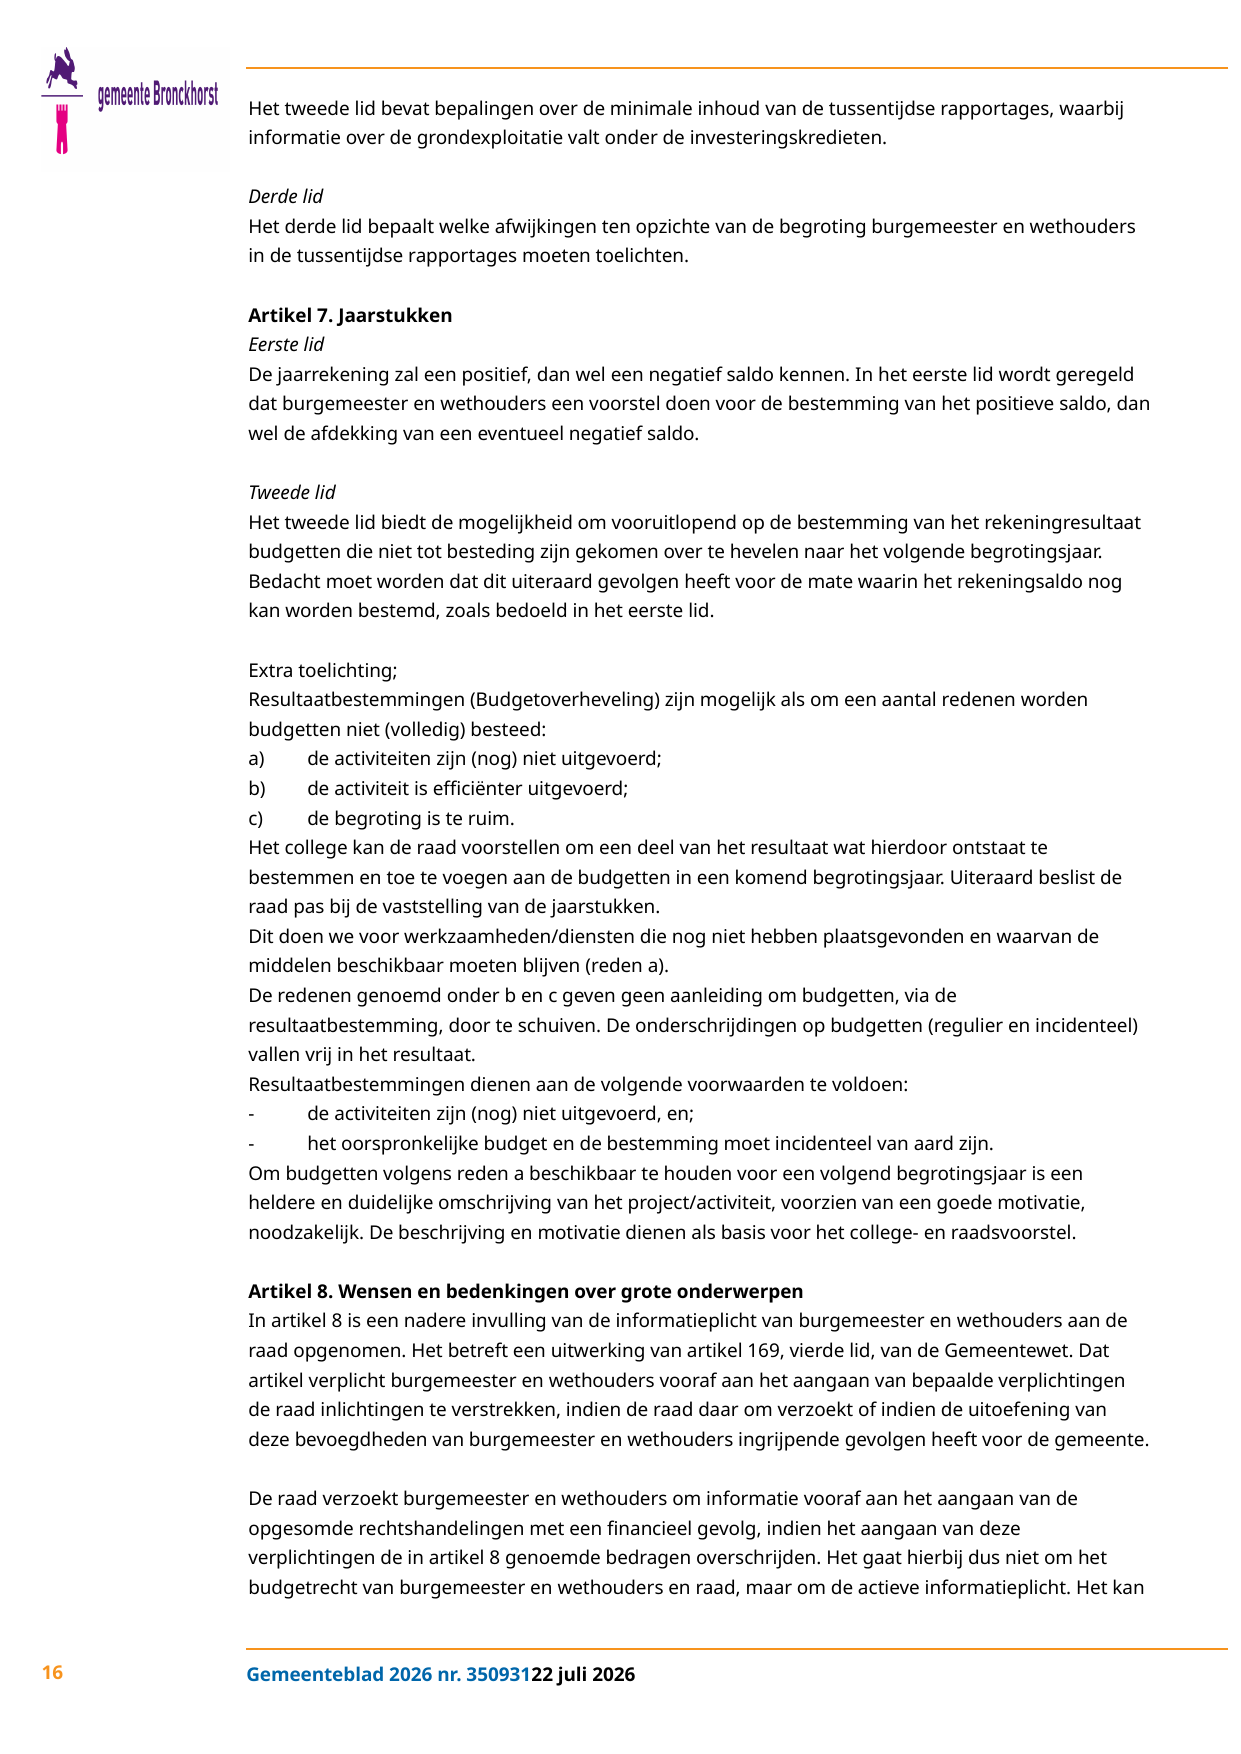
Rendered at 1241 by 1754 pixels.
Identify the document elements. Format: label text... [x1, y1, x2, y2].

text De redenen genoemd onder b en c geven geen aanleiding om budgetten, via de resultaatbestemming, door te schuiven. De onderschrijdingen op budgetten (regulier en incidenteel) vallen vrij in het resultaat. [248, 982, 1152, 1067]
text Het tweede lid bevat bepalingen over de minimale inhoud van de tussentijdse rapportages, waarbij informatie over de grondexploitatie valt onder de investeringskredieten. [248, 95, 1152, 150]
text Tweede lid [248, 479, 1152, 505]
text Het derde lid bepaalt welke afwijkingen ten opzichte van de begroting burgemeester en wethouders in de tussentijdse rapportages moeten toelichten. [248, 213, 1152, 268]
list de activiteiten zijn (nog) niet uitgevoerd, en; [248, 1101, 1152, 1126]
text Het tweede lid biedt de mogelijkheid om vooruitlopend op de bestemming van het rekeningresultaat budgetten die niet tot besteding zijn gekomen over te hevelen naar het volgende begrotingsjaar. Bedacht moet worden dat dit uiteraard gevolgen heeft voor de mate waarin het rekeningsaldo nog kan worden bestemd, zoals bedoeld in het eerste lid. [248, 509, 1152, 623]
text De raad verzoekt burgemeester en wethouders om informatie vooraf aan het aangaan van de opgesomde rechtshandelingen met een financieel gevolg, indien het aangaan van deze verplichtingen de in artikel 8 genoemde bedragen overschrijden. Het gaat hierbij dus niet om het budgetrecht van burgemeester en wethouders en raad, maar om de actieve informatieplicht. Het kan [248, 1485, 1152, 1600]
list de activiteit is efficiënter uitgevoerd; [248, 775, 1152, 801]
text Derde lid [248, 183, 1152, 209]
text Dit doen we voor werkzaamheden/diensten die nog niet hebben plaatsgevonden en waarvan de middelen beschikbaar moeten blijven (reden a). [248, 923, 1152, 978]
text Om budgetten volgens reden a beschikbaar te houden voor een volgend begrotingsjaar is een heldere en duidelijke omschrijving van het project/activiteit, voorzien van een goede motivatie, noodzakelijk. De beschrijving en motivatie dienen als basis voor het college- en raadsvoorstel. [248, 1160, 1152, 1245]
text De jaarrekening zal een positief, dan wel een negatief saldo kennen. In het eerste lid wordt geregeld dat burgemeester en wethouders een voorstel doen voor de bestemming van het positieve saldo, dan wel de afdekking van een eventueel negatief saldo. [248, 361, 1152, 446]
text Artikel 7. Jaarstukken [248, 302, 1152, 328]
text Het college kan de raad voorstellen om een deel van het resultaat wat hierdoor ontstaat te bestemmen en toe te voegen aan de budgetten in een komend begrotingsjaar. Uiteraard beslist de raad pas bij de vaststelling van de jaarstukken. [248, 834, 1152, 919]
text Artikel 8. Wensen en bedenkingen over grote onderwerpen [248, 1278, 1152, 1304]
text Resultaatbestemmingen (Budgetoverheveling) zijn mogelijk als om een aantal redenen worden budgetten niet (volledig) besteed: [248, 686, 1152, 742]
text Extra toelichting; [248, 657, 1152, 683]
text Resultaatbestemmingen dienen aan de volgende voorwaarden te voldoen: [248, 1071, 1152, 1097]
list de activiteiten zijn (nog) niet uitgevoerd; [248, 746, 1152, 771]
text In artikel 8 is een nadere invulling van de informatieplicht van burgemeester en wethouders aan de raad opgenomen. Het betreft een uitwerking van artikel 169, vierde lid, van de Gemeentewet. Dat artikel verplicht burgemeester en wethouders vooraf aan het aangaan van bepaalde verplichtingen de raad inlichtingen te verstrekken, indien de raad daar om verzoekt of indien de uitoefening van deze bevoegdheden van burgemeester en wethouders ingrijpende gevolgen heeft voor de gemeente. [248, 1308, 1152, 1452]
list het oorspronkelijke budget en de bestemming moet incidenteel van aard zijn. [248, 1130, 1152, 1156]
text Eerste lid [248, 331, 1152, 357]
list de begroting is te ruim. [248, 805, 1152, 831]
picture [41, 47, 231, 172]
